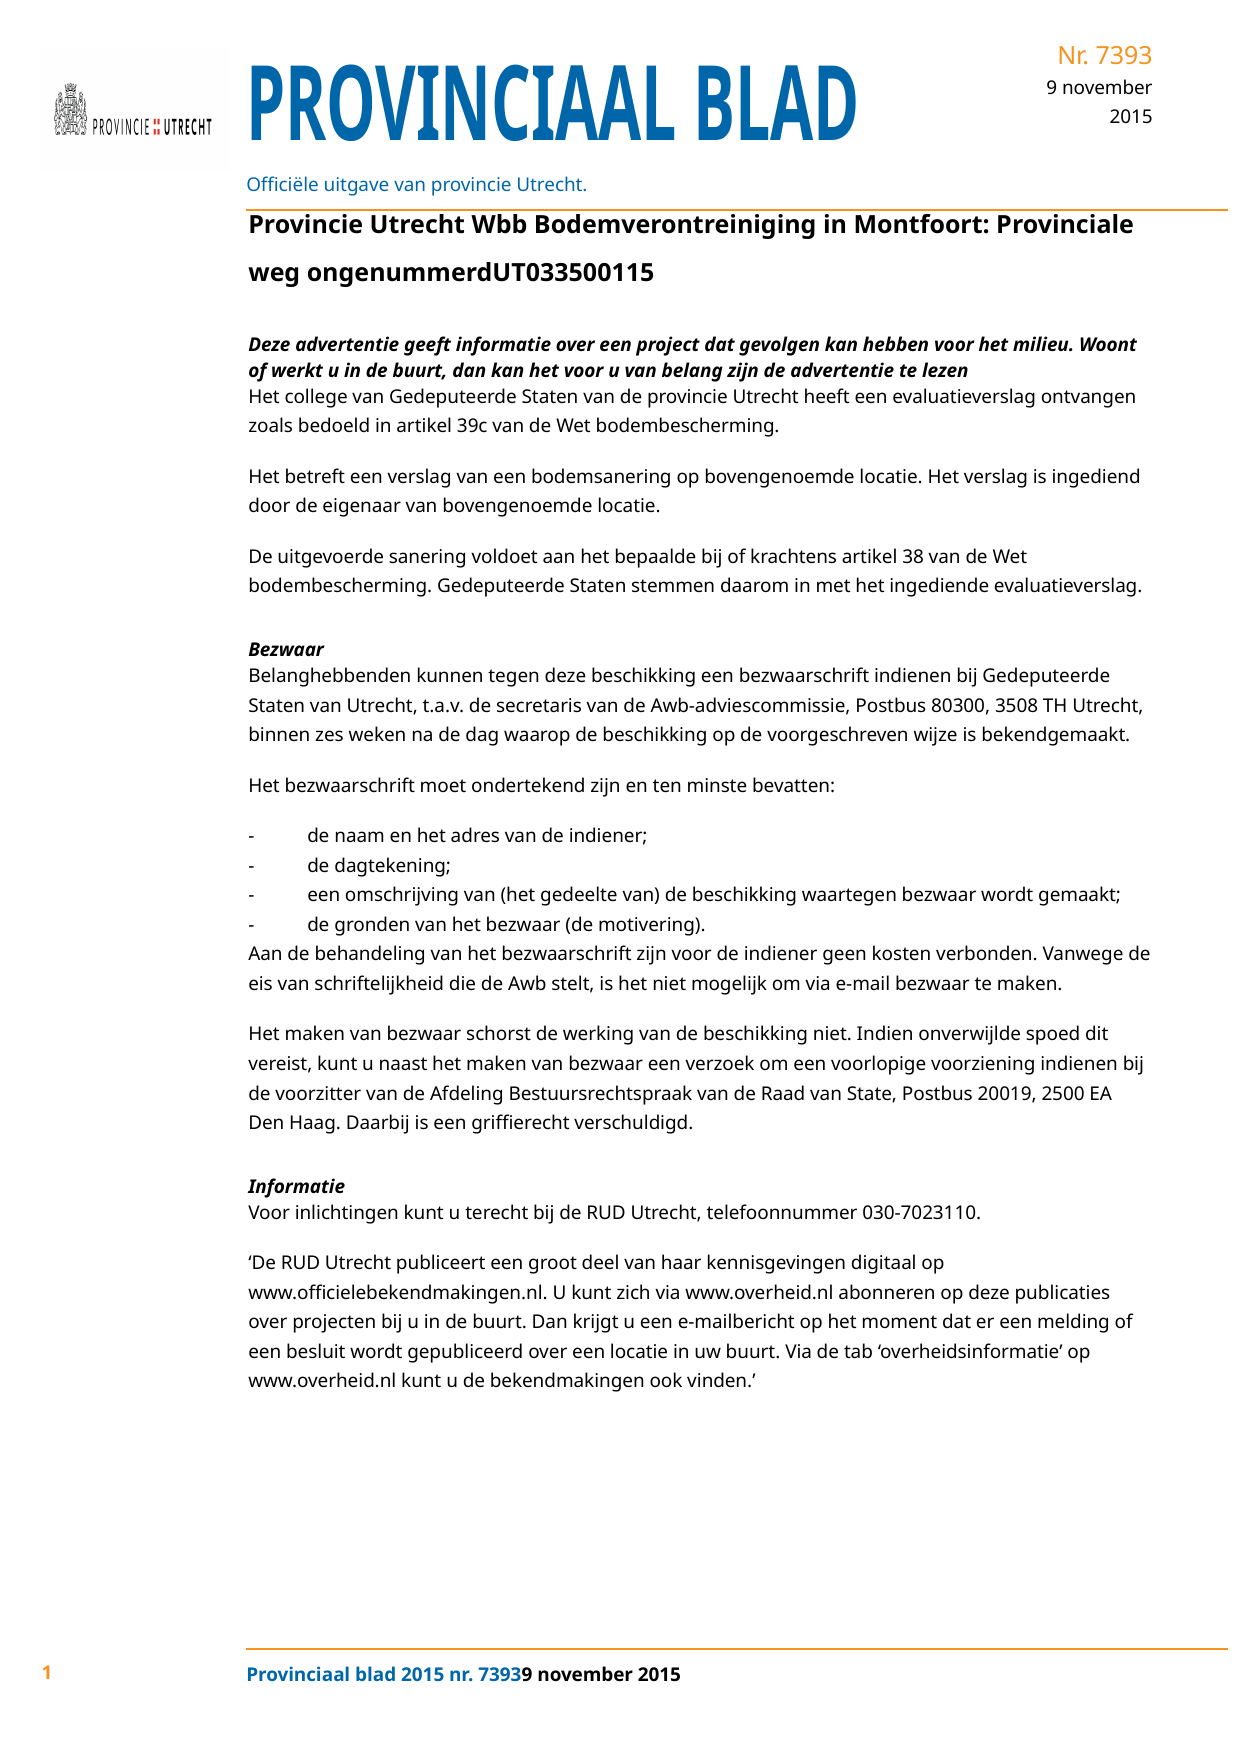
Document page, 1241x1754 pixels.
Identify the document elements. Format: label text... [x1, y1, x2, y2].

list de gronden van het bezwaar (de motivering). [248, 911, 1152, 937]
text De uitgevoerde sanering voldoet aan het bepaalde bij of krachtens artikel 38 van de Wet bodembescherming. Gedeputeerde Staten stemmen daarom in met het ingediende evaluatieverslag. [248, 543, 1152, 598]
text Voor inlichtingen kunt u terecht bij de RUD Utrecht, telefoonnummer 030-7023110. [248, 1199, 1152, 1225]
text Aan de behandeling van het bezwaarschrift zijn voor de indiener geen kosten verbonden. Vanwege de eis van schriftelijkheid die de Awb stelt, is het niet mogelijk om via e-mail bezwaar te maken. [248, 941, 1152, 996]
list een omschrijving van (het gedeelte van) de beschikking waartegen bezwaar wordt gemaakt; [248, 881, 1152, 907]
text Belanghebbenden kunnen tegen deze beschikking een bezwaarschrift indienen bij Gedeputeerde Staten van Utrecht, t.a.v. de secretaris van de Awb-adviescommissie, Postbus 80300, 3508 TH Utrecht, binnen zes weken na de dag waarop de beschikking op de voorgeschreven wijze is bekendgemaakt. [248, 662, 1152, 747]
text Deze advertentie geeft informatie over een project dat gevolgen kan hebben voor het milieu. Woont of werkt u in de buurt, dan kan het voor u van belang zijn de advertentie te lezen [248, 331, 1152, 383]
list de dagtekening; [248, 852, 1152, 877]
text Provincie Utrecht Wbb Bodemverontreiniging in Montfoort: Provinciale weg ongenummerdUT033500115 [248, 211, 1152, 288]
text Het maken van bezwaar schorst de werking van de beschikking niet. Indien onverwijlde spoed dit vereist, kunt u naast het maken van bezwaar een verzoek om een voorlopige voorziening indienen bij de voorzitter van de Afdeling Bestuursrechtspraak van de Raad van State, Postbus 20019, 2500 EA Den Haag. Daarbij is een griffierecht verschuldigd. [248, 1021, 1152, 1135]
text Het bezwaarschrift moet ondertekend zijn en ten minste bevatten: [248, 772, 1152, 797]
text ‘De RUD Utrecht publiceert een groot deel van haar kennisgevingen digitaal op www.officielebekendmakingen.nl. U kunt zich via www.overheid.nl abonneren op deze publicaties over projecten bij u in de buurt. Dan krijgt u een e-mailbericht op het moment dat er een melding of een besluit wordt gepubliceerd over een locatie in uw buurt. Via de tab ‘overheidsinformatie’ op www.overheid.nl kunt u de bekendmakingen ook vinden.’ [248, 1249, 1152, 1393]
text Het betreft een verslag van een bodemsanering op bovengenoemde locatie. Het verslag is ingediend door de eigenaar van bovengenoemde locatie. [248, 463, 1152, 518]
picture [41, 47, 231, 172]
text Bezwaar [248, 636, 1152, 662]
text Het college van Gedeputeerde Staten van de provincie Utrecht heeft een evaluatieverslag ontvangen zoals bedoeld in artikel 39c van de Wet bodembescherming. [248, 383, 1152, 438]
list de naam en het adres van de indiener; [248, 822, 1152, 848]
text Informatie [248, 1173, 1152, 1199]
